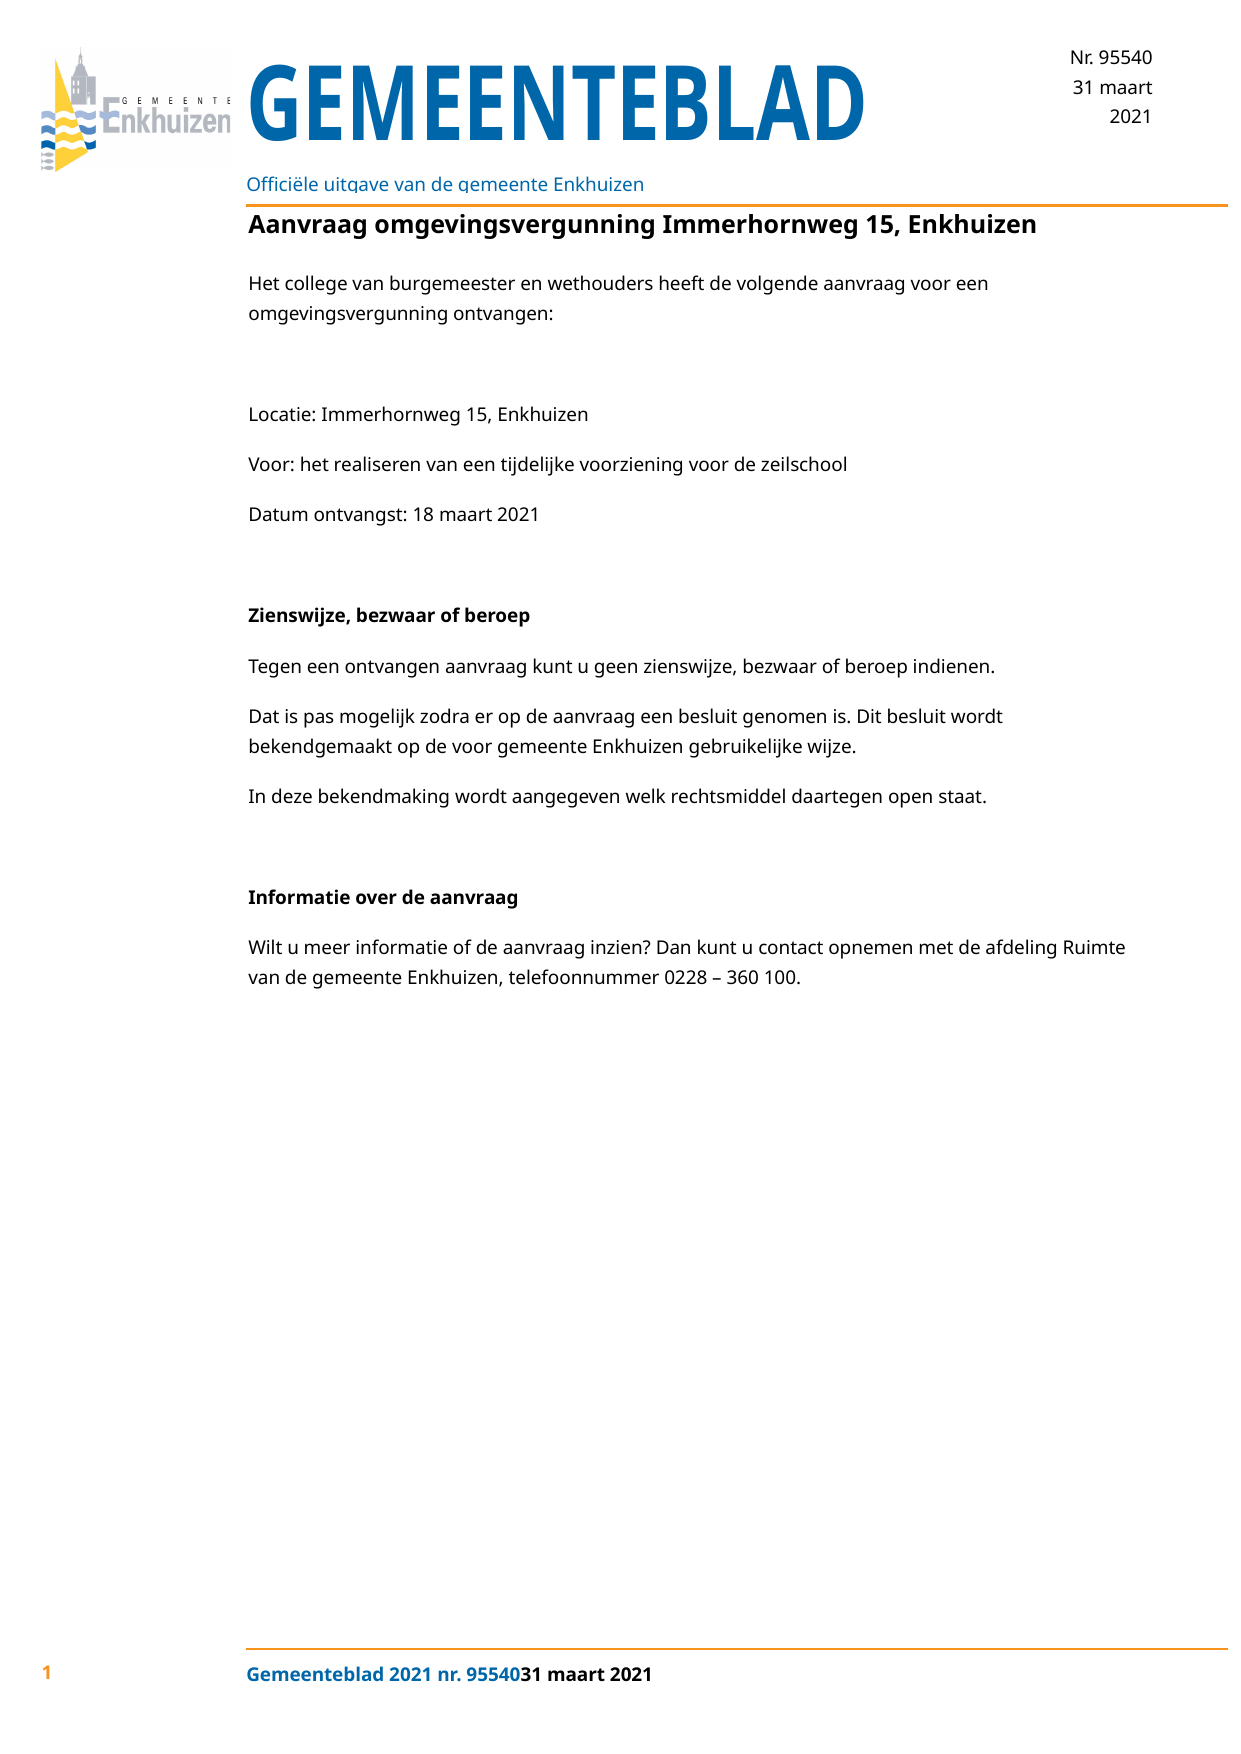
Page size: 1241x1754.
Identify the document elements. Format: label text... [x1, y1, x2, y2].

text Wilt u meer informatie of de aanvraag inzien? Dan kunt u contact opnemen met de afdeling Ruimte van de gemeente Enkhuizen, telefoonnummer 0228 – 360 100. [248, 934, 1152, 990]
text Tegen een ontvangen aanvraag kunt u geen zienswijze, bezwaar of beroep indienen. [248, 653, 1152, 678]
text Dat is pas mogelijk zodra er op de aanvraag een besluit genomen is. Dit besluit wordt bekendgemaakt op de voor gemeente Enkhuizen gebruikelijke wijze. [248, 703, 1152, 758]
picture [41, 47, 231, 172]
text Informatie over de aanvraag [248, 884, 1152, 910]
text In deze bekendmaking wordt aangegeven welk rechtsmiddel daartegen open staat. [248, 783, 1152, 809]
text Locatie: Immerhornweg 15, Enkhuizen [248, 401, 1152, 426]
text Voor: het realiseren van een tijdelijke voorziening voor de zeilschool [248, 451, 1152, 477]
text Datum ontvangst: 18 maart 2021 [248, 502, 1152, 527]
text Het college van burgemeester en wethouders heeft de volgende aanvraag voor een omgevingsvergunning ontvangen: [248, 270, 1152, 326]
text Zienswijze, bezwaar of beroep [248, 602, 1152, 628]
text Aanvraag omgevingsvergunning Immerhornweg 15, Enkhuizen [248, 207, 1152, 241]
